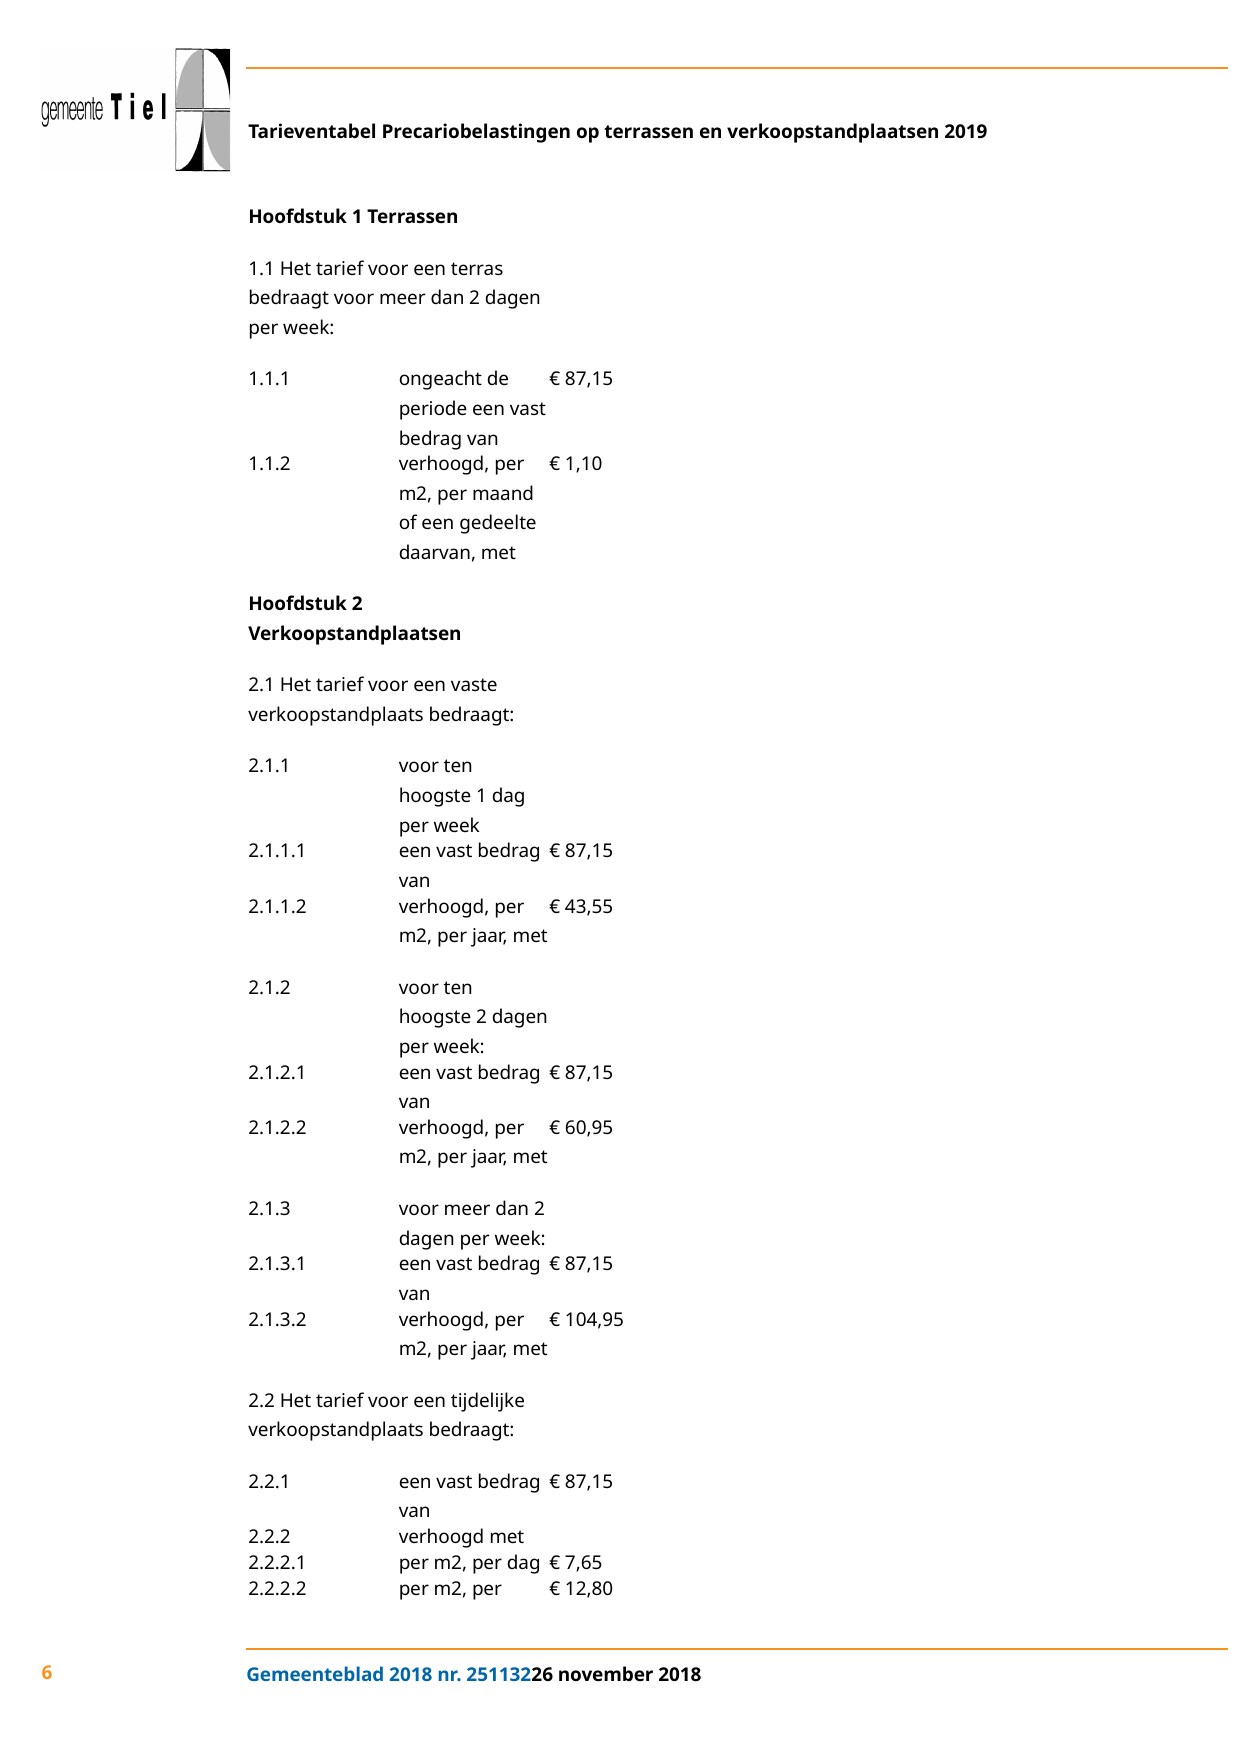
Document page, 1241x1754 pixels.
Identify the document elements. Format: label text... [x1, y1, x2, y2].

table_cell 2.1.2.1 [248, 1059, 398, 1114]
table_cell Hoofdstuk 2 Verkoopstandplaatsen [248, 591, 549, 646]
table_cell [248, 1361, 398, 1387]
table_cell per m2, per [399, 1575, 549, 1600]
table_cell 2.1.1 [248, 753, 398, 838]
table_cell [399, 948, 549, 974]
table_cell 2.1.3.2 [248, 1306, 398, 1361]
table_cell [248, 229, 398, 255]
table_header Hoofdstuk 1 Terrassen [248, 204, 549, 229]
table_cell 2.1.3.1 [248, 1251, 398, 1306]
table_cell [399, 1361, 549, 1387]
table_cell verhoogd, per m2, per jaar, met [399, 1306, 549, 1361]
table_cell 2.2.2.2 [248, 1575, 398, 1600]
table_cell 2.2.1 [248, 1468, 398, 1523]
table_cell 2.1.2 [248, 974, 398, 1059]
table_cell een vast bedrag van [399, 838, 549, 893]
table_cell € 87,15 [549, 1059, 700, 1114]
table_cell € 87,15 [549, 366, 700, 450]
picture [41, 47, 231, 172]
table_cell [549, 591, 700, 646]
table_cell 1.1 Het tarief voor een terras bedraagt voor meer dan 2 dagen per week: [248, 255, 549, 340]
table_cell [248, 646, 398, 672]
table_cell € 87,15 [549, 1468, 700, 1523]
table_cell [248, 340, 398, 366]
table_header [549, 204, 700, 229]
table_cell [248, 727, 398, 753]
table_cell verhoogd, per m2, per jaar, met [399, 1114, 549, 1169]
table_cell € 12,80 [549, 1575, 700, 1600]
table_cell [549, 1442, 700, 1468]
table_cell 2.1.3 [248, 1195, 398, 1251]
table_cell € 1,10 [549, 450, 700, 565]
table_cell een vast bedrag van [399, 1468, 549, 1523]
table_cell 1.1.2 [248, 450, 398, 565]
table_cell [248, 1170, 398, 1195]
table_cell [549, 1195, 700, 1251]
table_cell voor ten hoogste 2 dagen per week: [399, 974, 549, 1059]
table_cell [248, 948, 398, 974]
table_cell [549, 974, 700, 1059]
table_cell [399, 727, 549, 753]
table_cell [549, 1523, 700, 1549]
table_cell [399, 1170, 549, 1195]
table_cell een vast bedrag van [399, 1251, 549, 1306]
table_cell [248, 565, 398, 591]
table_cell € 87,15 [549, 838, 700, 893]
table_cell [549, 255, 700, 340]
table_cell een vast bedrag van [399, 1059, 549, 1114]
table_cell € 104,95 [549, 1306, 700, 1361]
table_cell € 7,65 [549, 1549, 700, 1575]
table_cell 1.1.1 [248, 366, 398, 450]
table_cell verhoogd, per m2, per maand of een gedeelte daarvan, met [399, 450, 549, 565]
table_cell 2.1.2.2 [248, 1114, 398, 1169]
table_cell ongeacht de periode een vast bedrag van [399, 366, 549, 450]
table_cell [549, 646, 700, 672]
table_cell [248, 1442, 398, 1468]
table_cell [549, 948, 700, 974]
table_cell [399, 229, 549, 255]
table_cell verhoogd met [399, 1523, 549, 1549]
table_cell [549, 753, 700, 838]
table_cell 2.1.1.2 [248, 893, 398, 948]
table_cell 2.2.2 [248, 1523, 398, 1549]
table_cell € 43,55 [549, 893, 700, 948]
table_cell verhoogd, per m2, per jaar, met [399, 893, 549, 948]
table_cell 2.1 Het tarief voor een vaste verkoopstandplaats bedraagt: [248, 672, 549, 727]
table_cell voor meer dan 2 dagen per week: [399, 1195, 549, 1251]
table_cell [399, 646, 549, 672]
table_cell € 60,95 [549, 1114, 700, 1169]
table_cell € 87,15 [549, 1251, 700, 1306]
table_cell [549, 340, 700, 366]
table_cell [399, 565, 549, 591]
table_cell per m2, per dag [399, 1549, 549, 1575]
table_cell [549, 1170, 700, 1195]
table_cell [549, 1361, 700, 1387]
table_cell [399, 1442, 549, 1468]
table_cell 2.2 Het tarief voor een tijdelijke verkoopstandplaats bedraagt: [248, 1387, 549, 1442]
table_cell [549, 1387, 700, 1442]
table_cell [549, 727, 700, 753]
text Tarieventabel Precariobelastingen op terrassen en verkoopstandplaatsen 2019 [248, 116, 1152, 144]
table_cell voor ten hoogste 1 dag per week [399, 753, 549, 838]
table_cell [399, 340, 549, 366]
table_cell [549, 672, 700, 727]
table_cell 2.2.2.1 [248, 1549, 398, 1575]
table_cell [549, 565, 700, 591]
table_cell 2.1.1.1 [248, 838, 398, 893]
table_cell [549, 229, 700, 255]
